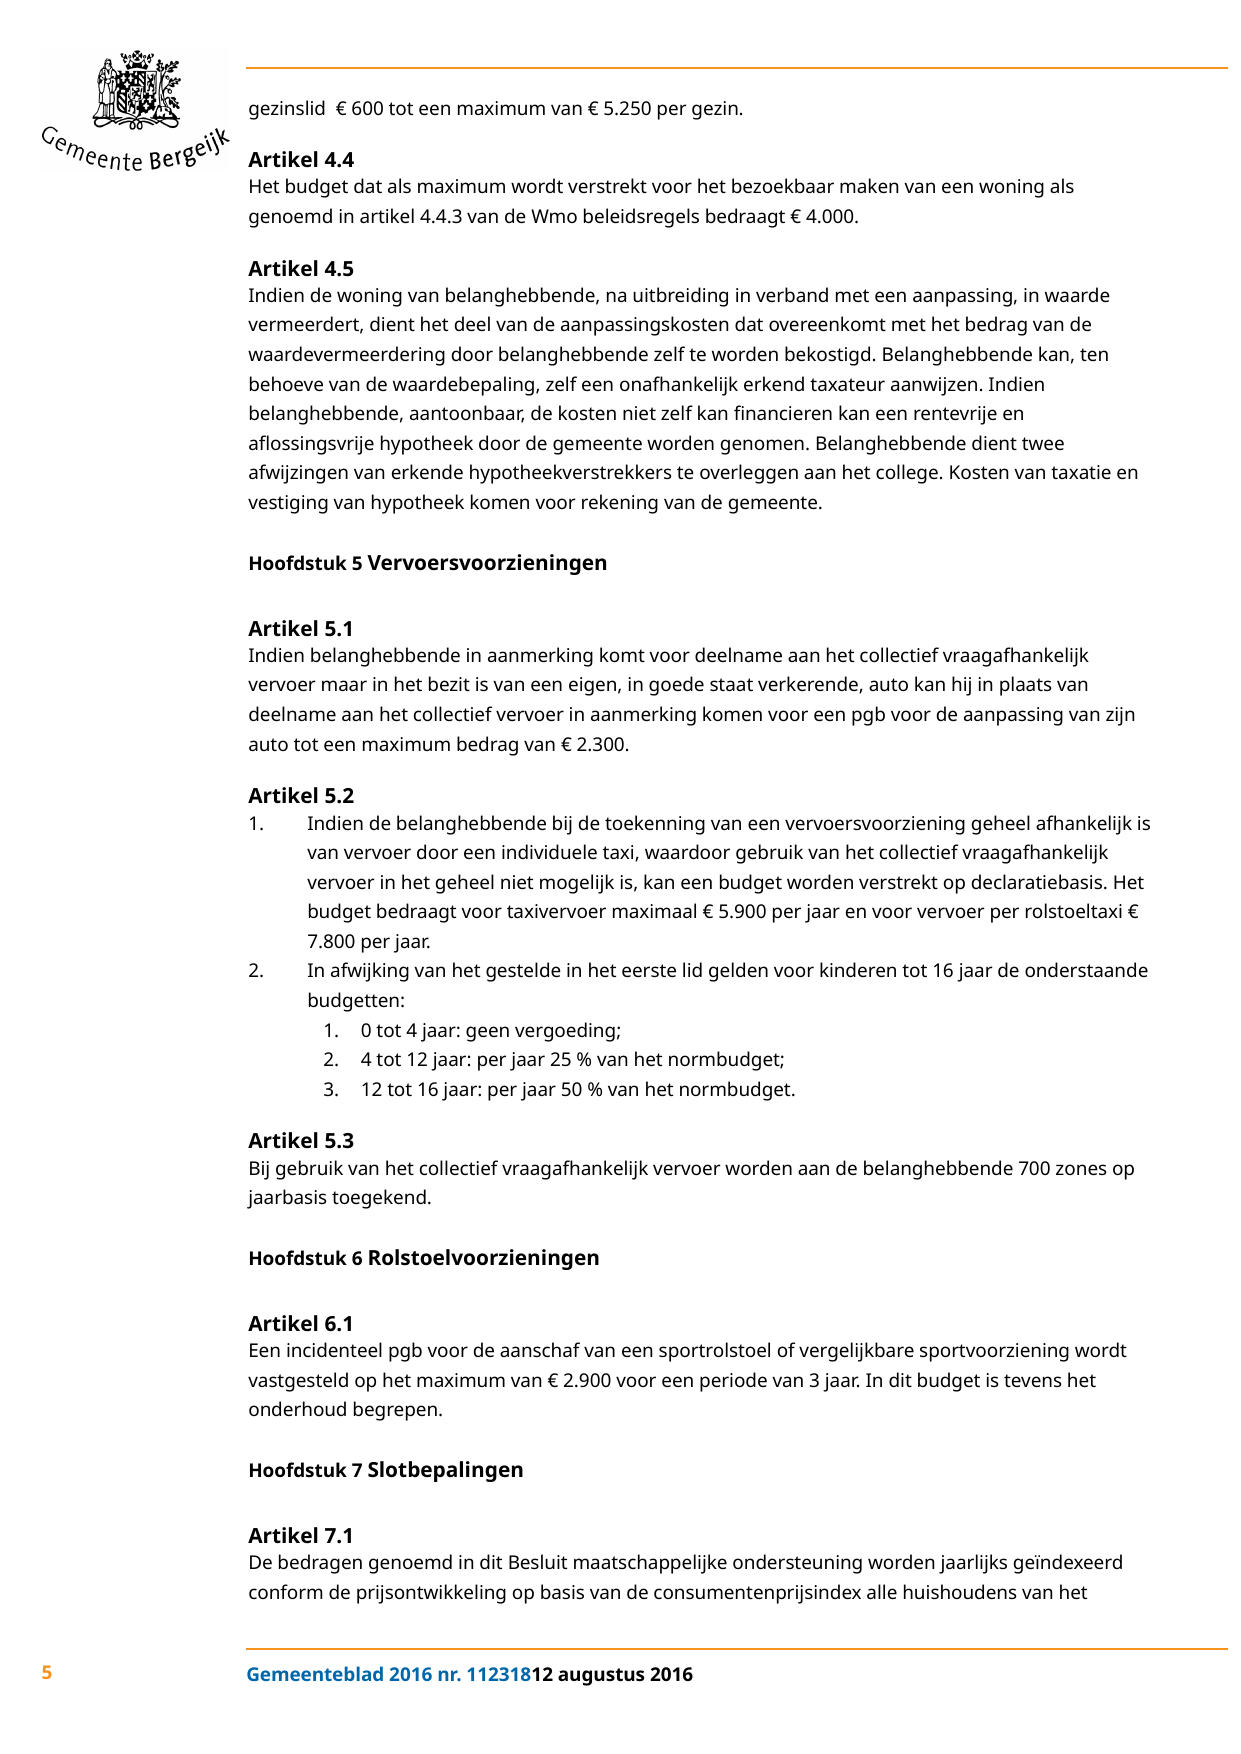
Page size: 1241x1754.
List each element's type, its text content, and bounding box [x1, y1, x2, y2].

list In afwijking van het gestelde in het eerste lid gelden voor kinderen tot 16 jaar de onderstaande budgetten: [248, 958, 1152, 1013]
text Hoofdstuk 6 Rolstoelvoorzieningen [248, 1243, 1152, 1272]
text Artikel 5.3 [248, 1126, 1152, 1155]
text Indien belanghebbende in aanmerking komt voor deelname aan het collectief vraagafhankelijk vervoer maar in het bezit is van een eigen, in goede staat verkerende, auto kan hij in plaats van deelname aan het collectief vervoer in aanmerking komen voor een pgb voor de aanpassing van zijn auto tot een maximum bedrag van € 2.300. [248, 642, 1152, 757]
list 4 tot 12 jaar: per jaar 25 % van het normbudget; [323, 1046, 1152, 1072]
text Artikel 5.2 [248, 781, 1152, 810]
text Bij gebruik van het collectief vraagafhankelijk vervoer worden aan de belanghebbende 700 zones op jaarbasis toegekend. [248, 1155, 1152, 1210]
list 12 tot 16 jaar: per jaar 50 % van het normbudget. [323, 1076, 1152, 1102]
text Het budget dat als maximum wordt verstrekt voor het bezoekbaar maken van een woning als genoemd in artikel 4.4.3 van de Wmo beleidsregels bedraagt € 4.000. [248, 174, 1152, 229]
text Artikel 4.4 [248, 145, 1152, 174]
text Artikel 7.1 [248, 1521, 1152, 1549]
text Hoofdstuk 5 Vervoersvoorzieningen [248, 548, 1152, 577]
text De bedragen genoemd in dit Besluit maatschappelijke ondersteuning worden jaarlijks geïndexeerd conform de prijsontwikkeling op basis van de consumentenprijsindex alle huishoudens van het [248, 1549, 1152, 1605]
text Artikel 4.5 [248, 254, 1152, 282]
list Indien de belanghebbende bij de toekenning van een vervoersvoorziening geheel afhankelijk is van vervoer door een individuele taxi, waardoor gebruik van het collectief vraagafhankelijk vervoer in het geheel niet mogelijk is, kan een budget worden verstrekt op declaratiebasis. Het budget bedraagt voor taxivervoer maximaal € 5.900 per jaar en voor vervoer per rolstoeltaxi € 7.800 per jaar. [248, 810, 1152, 954]
text Hoofdstuk 7 Slotbepalingen [248, 1456, 1152, 1484]
text gezinslid € 600 tot een maximum van € 5.250 per gezin. [248, 95, 1152, 121]
text Indien de woning van belanghebbende, na uitbreiding in verband met een aanpassing, in waarde vermeerdert, dient het deel van de aanpassingskosten dat overeenkomt met het bedrag van de waardevermeerdering door belanghebbende zelf te worden bekostigd. Belanghebbende kan, ten behoeve van de waardebepaling, zelf een onafhankelijk erkend taxateur aanwijzen. Indien belanghebbende, aantoonbaar, de kosten niet zelf kan financieren kan een rentevrije en aflossingsvrije hypotheek door de gemeente worden genomen. Belanghebbende dient twee afwijzingen van erkende hypotheekverstrekkers te overleggen aan het college. Kosten van taxatie en vestiging van hypotheek komen voor rekening van de gemeente. [248, 282, 1152, 515]
picture [41, 47, 231, 172]
text Artikel 6.1 [248, 1309, 1152, 1337]
list 0 tot 4 jaar: geen vergoeding; [323, 1017, 1152, 1042]
text Artikel 5.1 [248, 614, 1152, 642]
text Een incidenteel pgb voor de aanschaf van een sportrolstoel of vergelijkbare sportvoorziening wordt vastgesteld op het maximum van € 2.900 voor een periode van 3 jaar. In dit budget is tevens het onderhoud begrepen. [248, 1337, 1152, 1422]
